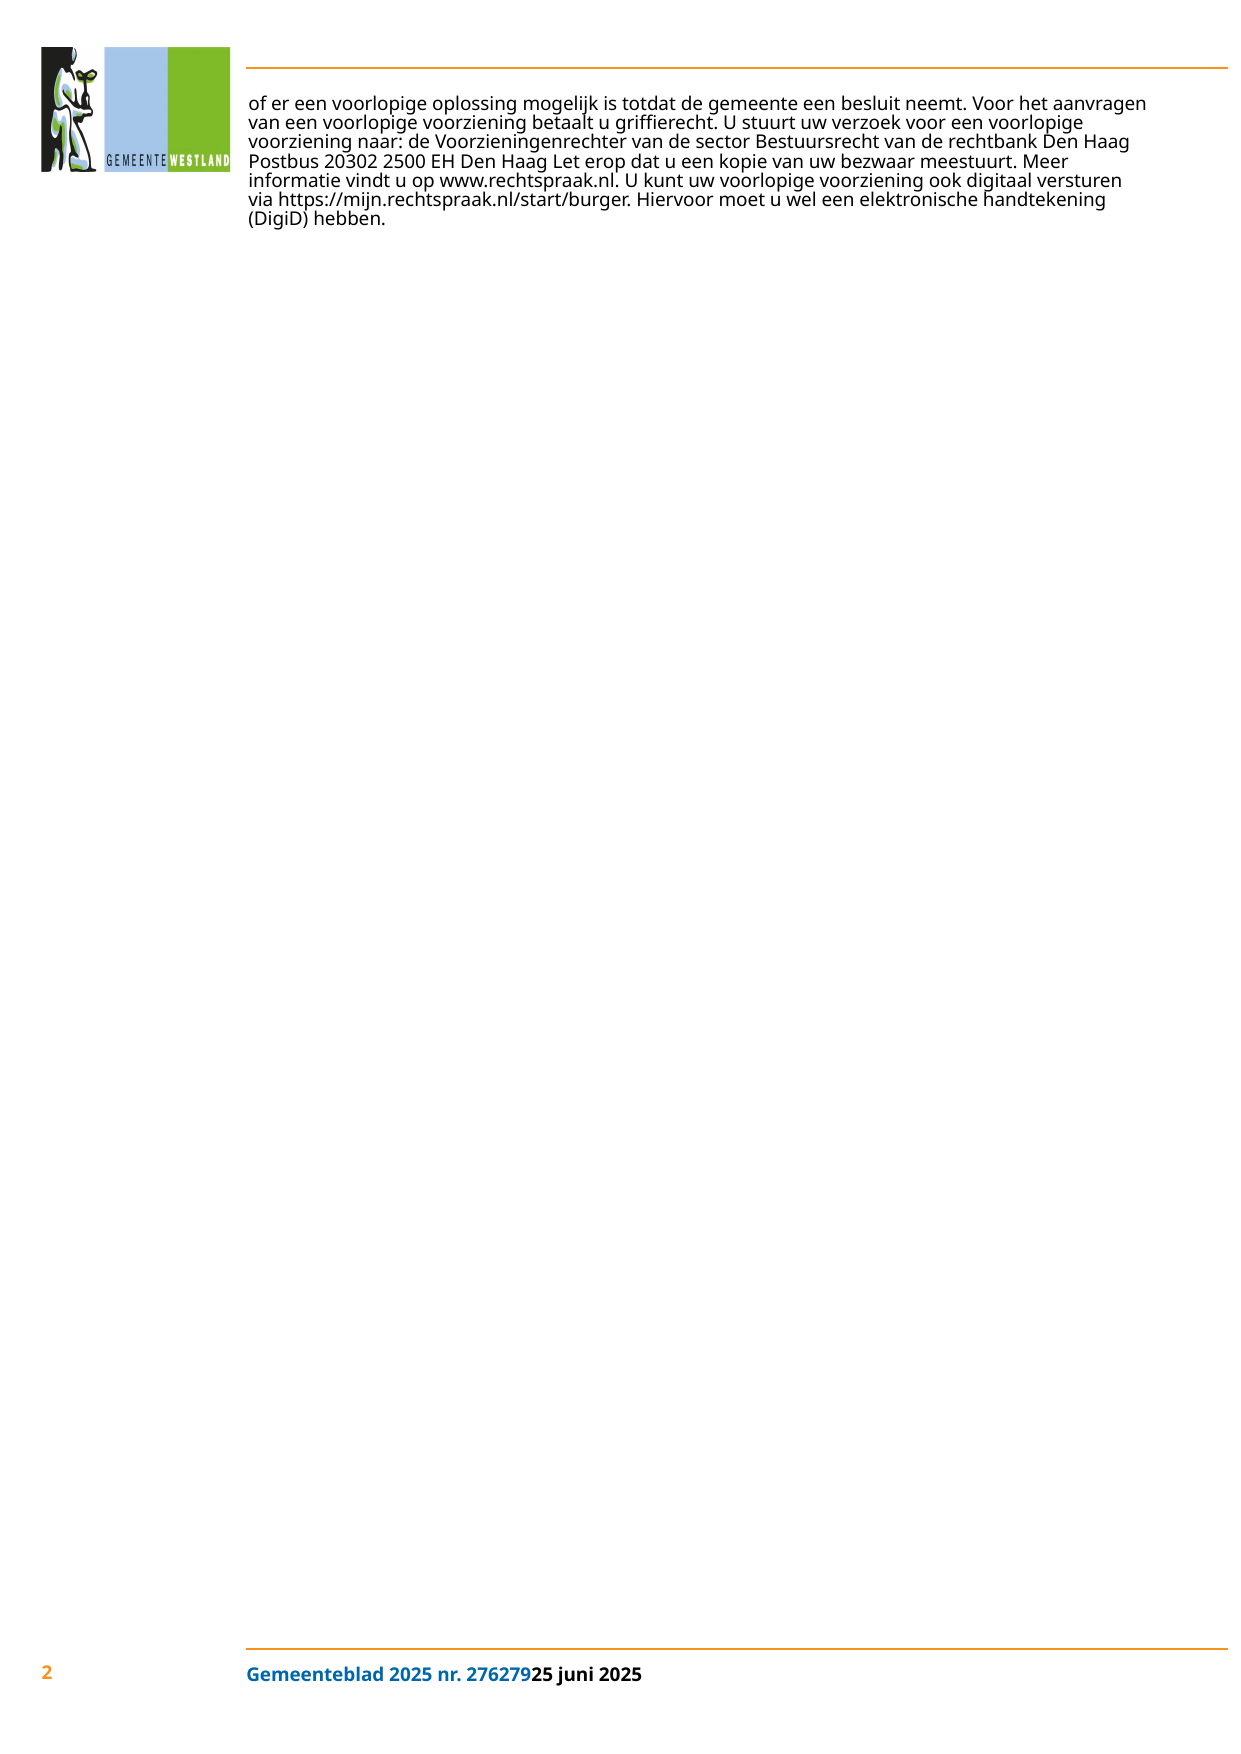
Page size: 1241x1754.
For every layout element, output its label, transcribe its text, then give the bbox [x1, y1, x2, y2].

picture [41, 47, 231, 172]
text of er een voorlopige oplossing mogelijk is totdat de gemeente een besluit neemt. Voor het aanvragen van een voorlopige voorziening betaalt u griffierecht. U stuurt uw verzoek voor een voorlopige voorziening naar: de Voorzieningenrechter van de sector Bestuursrecht van de rechtbank Den Haag Postbus 20302 2500 EH Den Haag Let erop dat u een kopie van uw bezwaar meestuurt. Meer informatie vindt u op www.rechtspraak.nl. U kunt uw voorlopige voorziening ook digitaal versturen via https://mijn.rechtspraak.nl/start/burger. Hiervoor moet u wel een elektronische handtekening (DigiD) hebben. [248, 95, 1152, 230]
